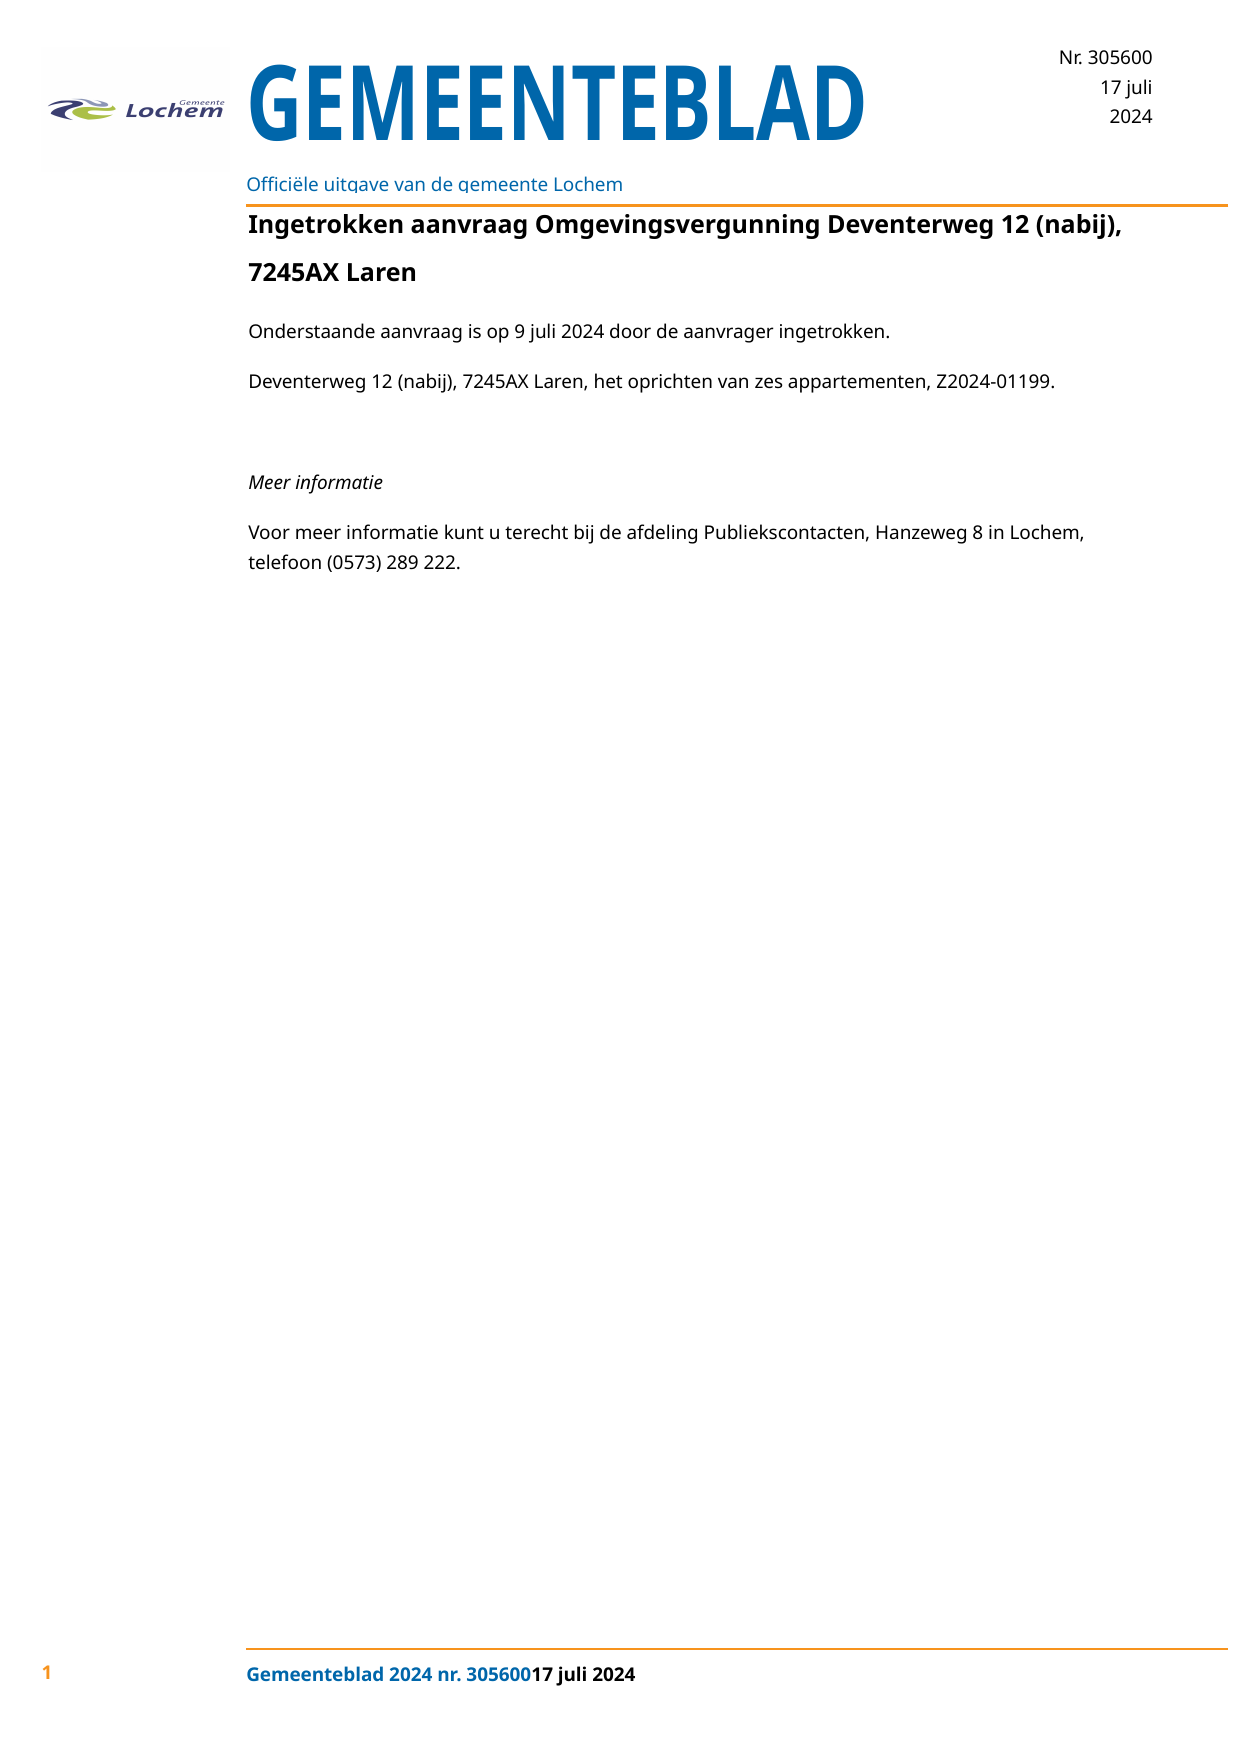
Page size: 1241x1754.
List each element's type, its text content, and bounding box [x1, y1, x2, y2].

text Deventerweg 12 (nabij), 7245AX Laren, het oprichten van zes appartementen, Z2024-01199. [248, 368, 1152, 394]
text Ingetrokken aanvraag Omgevingsvergunning Deventerweg 12 (nabij), 7245AX Laren [248, 207, 1152, 288]
text Meer informatie [248, 469, 1152, 495]
text Voor meer informatie kunt u terecht bij de afdeling Publiekscontacten, Hanzeweg 8 in Lochem, telefoon (0573) 289 222. [248, 519, 1152, 575]
picture [41, 47, 231, 172]
text Onderstaande aanvraag is op 9 juli 2024 door de aanvrager ingetrokken. [248, 318, 1152, 344]
